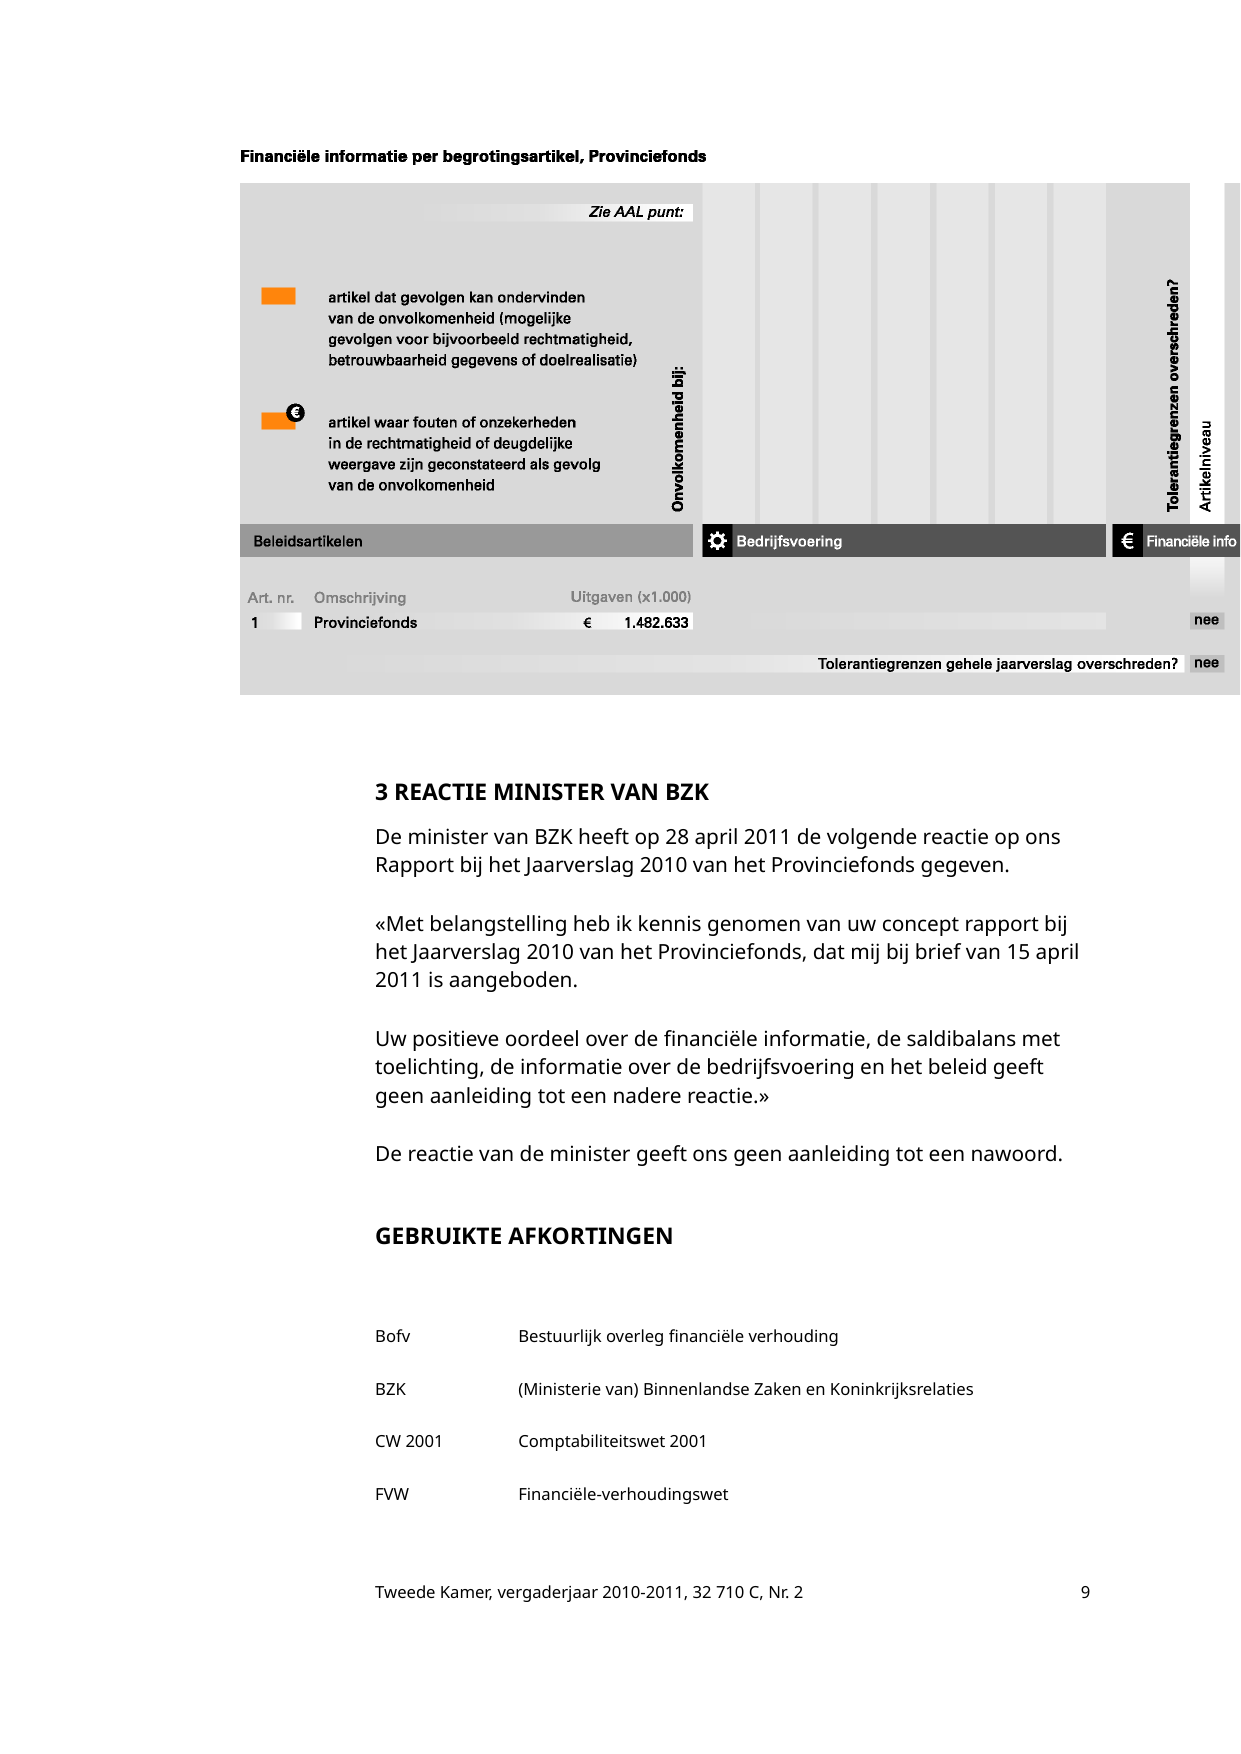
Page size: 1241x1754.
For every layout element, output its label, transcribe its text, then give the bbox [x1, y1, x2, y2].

table_header Bofv [375, 1324, 518, 1377]
text Uw positieve oordeel over de financiële informatie, de saldibalans met toelichting, de informatie over de bedrijfsvoering en het beleid geeft geen aanleiding tot een nadere reactie.» [375, 1024, 1090, 1109]
table_cell BZK [375, 1377, 518, 1430]
table_header Bestuurlijk overleg financiële verhouding [518, 1324, 1090, 1377]
text De minister van BZK heeft op 28 april 2011 de volgende reactie op ons Rapport bij het Jaarverslag 2010 van het Provinciefonds gegeven. [375, 822, 1090, 879]
table_cell CW 2001 [375, 1430, 518, 1482]
table_cell Comptabiliteitswet 2001 [518, 1430, 1090, 1482]
table_cell FVW [375, 1483, 518, 1535]
picture [240, 150, 1241, 695]
text «Met belangstelling heb ik kennis genomen van uw concept rapport bij het Jaarverslag 2010 van het Provinciefonds, dat mij bij brief van 15 april 2011 is aangeboden. [375, 909, 1090, 994]
text De reactie van de minister geeft ons geen aanleiding tot een nawoord. [375, 1139, 1090, 1168]
subtitle 3 REACTIE MINISTER VAN BZK [375, 776, 1090, 807]
subtitle GEBRUIKTE AFKORTINGEN [375, 1220, 1090, 1251]
table_cell Financiële-verhoudingswet [518, 1483, 1090, 1535]
table_cell (Ministerie van) Binnenlandse Zaken en Koninkrijksrelaties [518, 1377, 1090, 1430]
